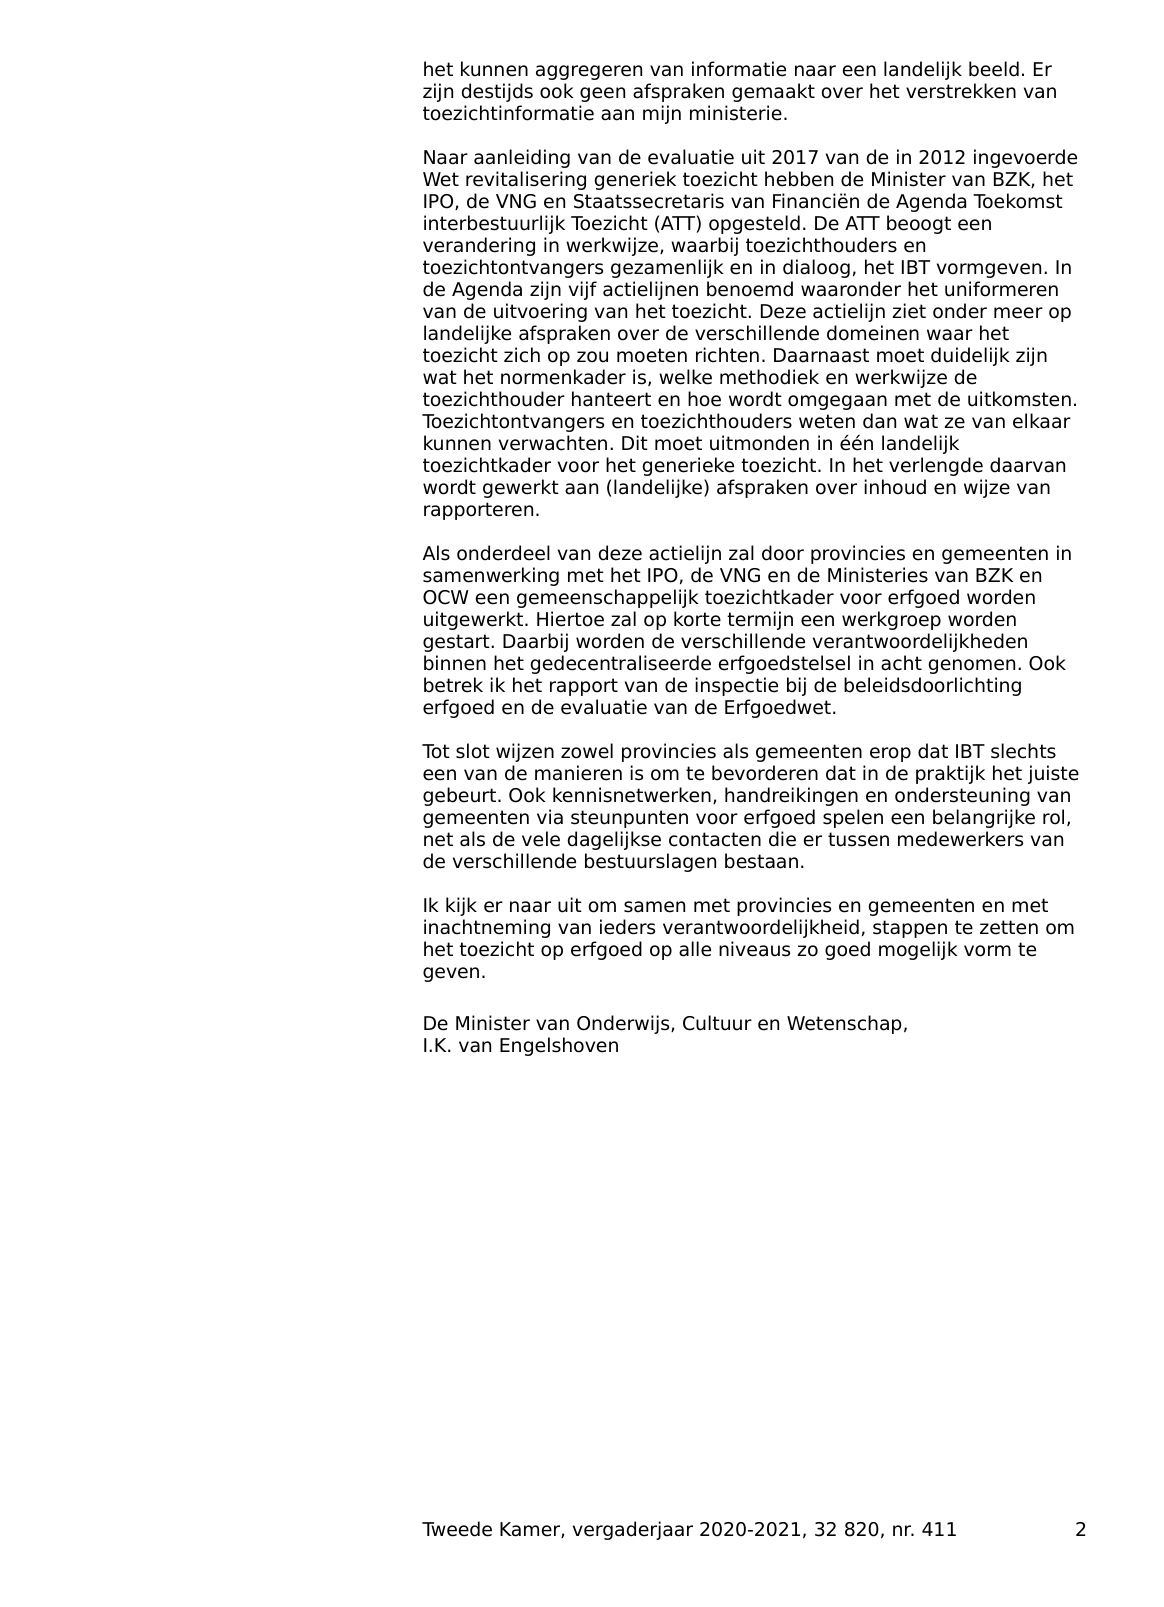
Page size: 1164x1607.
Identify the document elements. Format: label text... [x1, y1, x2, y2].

text De Minister van Onderwijs, Cultuur en Wetenschap, I.K. van Engelshoven [422, 1013, 1087, 1057]
text Tot slot wijzen zowel provincies als gemeenten erop dat IBT slechts een van de manieren is om te bevorderen dat in de praktijk het juiste gebeurt. Ook kennisnetwerken, handreikingen en ondersteuning van gemeenten via steunpunten voor erfgoed spelen een belangrijke rol, net als de vele dagelijkse contacten die er tussen medewerkers van de verschillende bestuurslagen bestaan. [422, 741, 1087, 873]
text Als onderdeel van deze actielijn zal door provincies en gemeenten in samenwerking met het IPO, de VNG en de Ministeries van BZK en OCW een gemeenschappelijk toezichtkader voor erfgoed worden uitgewerkt. Hiertoe zal op korte termijn een werkgroep worden gestart. Daarbij worden de verschillende verantwoordelijkheden binnen het gedecentraliseerde erfgoedstelsel in acht genomen. Ook betrek ik het rapport van de inspectie bij de beleidsdoorlichting erfgoed en de evaluatie van de Erfgoedwet. [422, 543, 1087, 719]
text het kunnen aggregeren van informatie naar een landelijk beeld. Er zijn destijds ook geen afspraken gemaakt over het verstrekken van toezichtinformatie aan mijn ministerie. [422, 59, 1087, 125]
text Naar aanleiding van de evaluatie uit 2017 van de in 2012 ingevoerde Wet revitalisering generiek toezicht hebben de Minister van BZK, het IPO, de VNG en Staatssecretaris van Financiën de Agenda Toekomst interbestuurlijk Toezicht (ATT) opgesteld. De ATT beoogt een verandering in werkwijze, waarbij toezichthouders en toezichtontvangers gezamenlijk en in dialoog, het IBT vormgeven. In de Agenda zijn vijf actielijnen benoemd waaronder het uniformeren van de uitvoering van het toezicht. Deze actielijn ziet onder meer op landelijke afspraken over de verschillende domeinen waar het toezicht zich op zou moeten richten. Daarnaast moet duidelijk zijn wat het normenkader is, welke methodiek en werkwijze de toezichthouder hanteert en hoe wordt omgegaan met de uitkomsten. Toezichtontvangers en toezichthouders weten dan wat ze van elkaar kunnen verwachten. Dit moet uitmonden in één landelijk toezichtkader voor het generieke toezicht. In het verlengde daarvan wordt gewerkt aan (landelijke) afspraken over inhoud en wijze van rapporteren. [422, 147, 1087, 521]
text Ik kijk er naar uit om samen met provincies en gemeenten en met inachtneming van ieders verantwoordelijkheid, stappen te zetten om het toezicht op erfgoed op alle niveaus zo goed mogelijk vorm te geven. [422, 895, 1087, 983]
